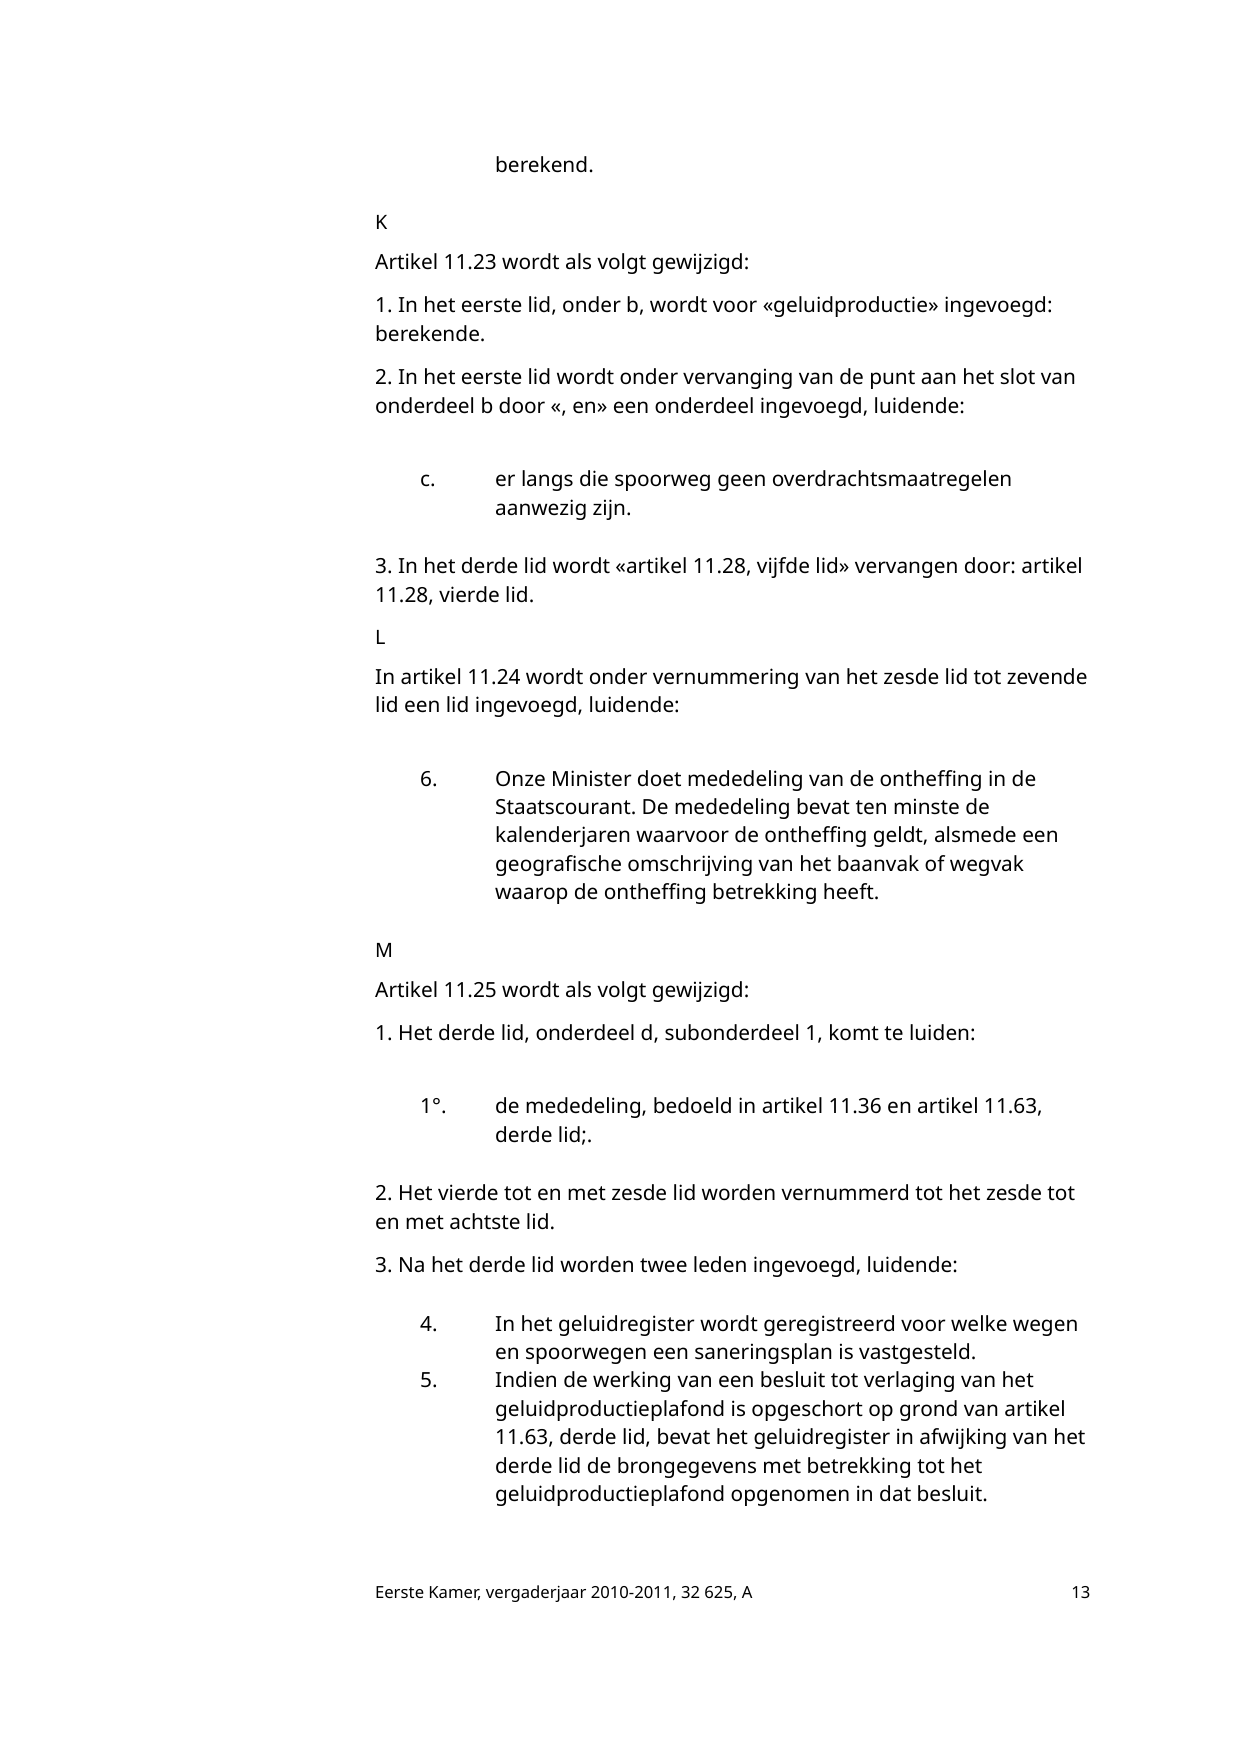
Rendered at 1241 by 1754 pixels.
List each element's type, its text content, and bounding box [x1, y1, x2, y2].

text K [375, 208, 1090, 235]
text L [375, 623, 1090, 650]
text 3. Na het derde lid worden twee leden ingevoegd, luidende: [375, 1250, 1090, 1279]
text 3. In het derde lid wordt «artikel 11.28, vijfde lid» vervangen door: artikel 11.28, vierde lid. [375, 551, 1090, 608]
text M [375, 936, 1090, 963]
text In artikel 11.24 wordt onder vernummering van het zesde lid tot zevende lid een lid ingevoegd, luidende: [375, 662, 1090, 719]
text 1. In het eerste lid, onder b, wordt voor «geluidproductie» ingevoegd: berekende. [375, 291, 1090, 347]
list Onze Minister doet mededeling van de ontheffing in de Staatscourant. De mededeling bevat ten minste de kalenderjaren waarvoor de ontheffing geldt, alsmede een geografische omschrijving van het baanvak of wegvak waarop de ontheffing betrekking heeft. [420, 764, 1090, 906]
text 2. In het eerste lid wordt onder vervanging van de punt aan het slot van onderdeel b door «, en» een onderdeel ingevoegd, luidende: [375, 362, 1090, 419]
text Artikel 11.23 wordt als volgt gewijzigd: [375, 247, 1090, 276]
text 2. Het vierde tot en met zesde lid worden vernummerd tot het zesde tot en met achtste lid. [375, 1178, 1090, 1235]
list de mededeling, bedoeld in artikel 11.36 en artikel 11.63, derde lid;. [420, 1092, 1090, 1148]
text 1. Het derde lid, onderdeel d, subonderdeel 1, komt te luiden: [375, 1018, 1090, 1047]
list Indien de werking van een besluit tot verlaging van het geluidproductieplafond is opgeschort op grond van artikel 11.63, derde lid, bevat het geluidregister in afwijking van het derde lid de brongegevens met betrekking tot het geluidproductieplafond opgenomen in dat besluit. [420, 1366, 1090, 1508]
list er langs die spoorweg geen overdrachtsmaatregelen aanwezig zijn. [420, 464, 1090, 521]
text Artikel 11.25 wordt als volgt gewijzigd: [375, 975, 1090, 1003]
list In het geluidregister wordt geregistreerd voor welke wegen en spoorwegen een saneringsplan is vastgesteld. [420, 1309, 1090, 1366]
list berekend. [420, 150, 1090, 178]
